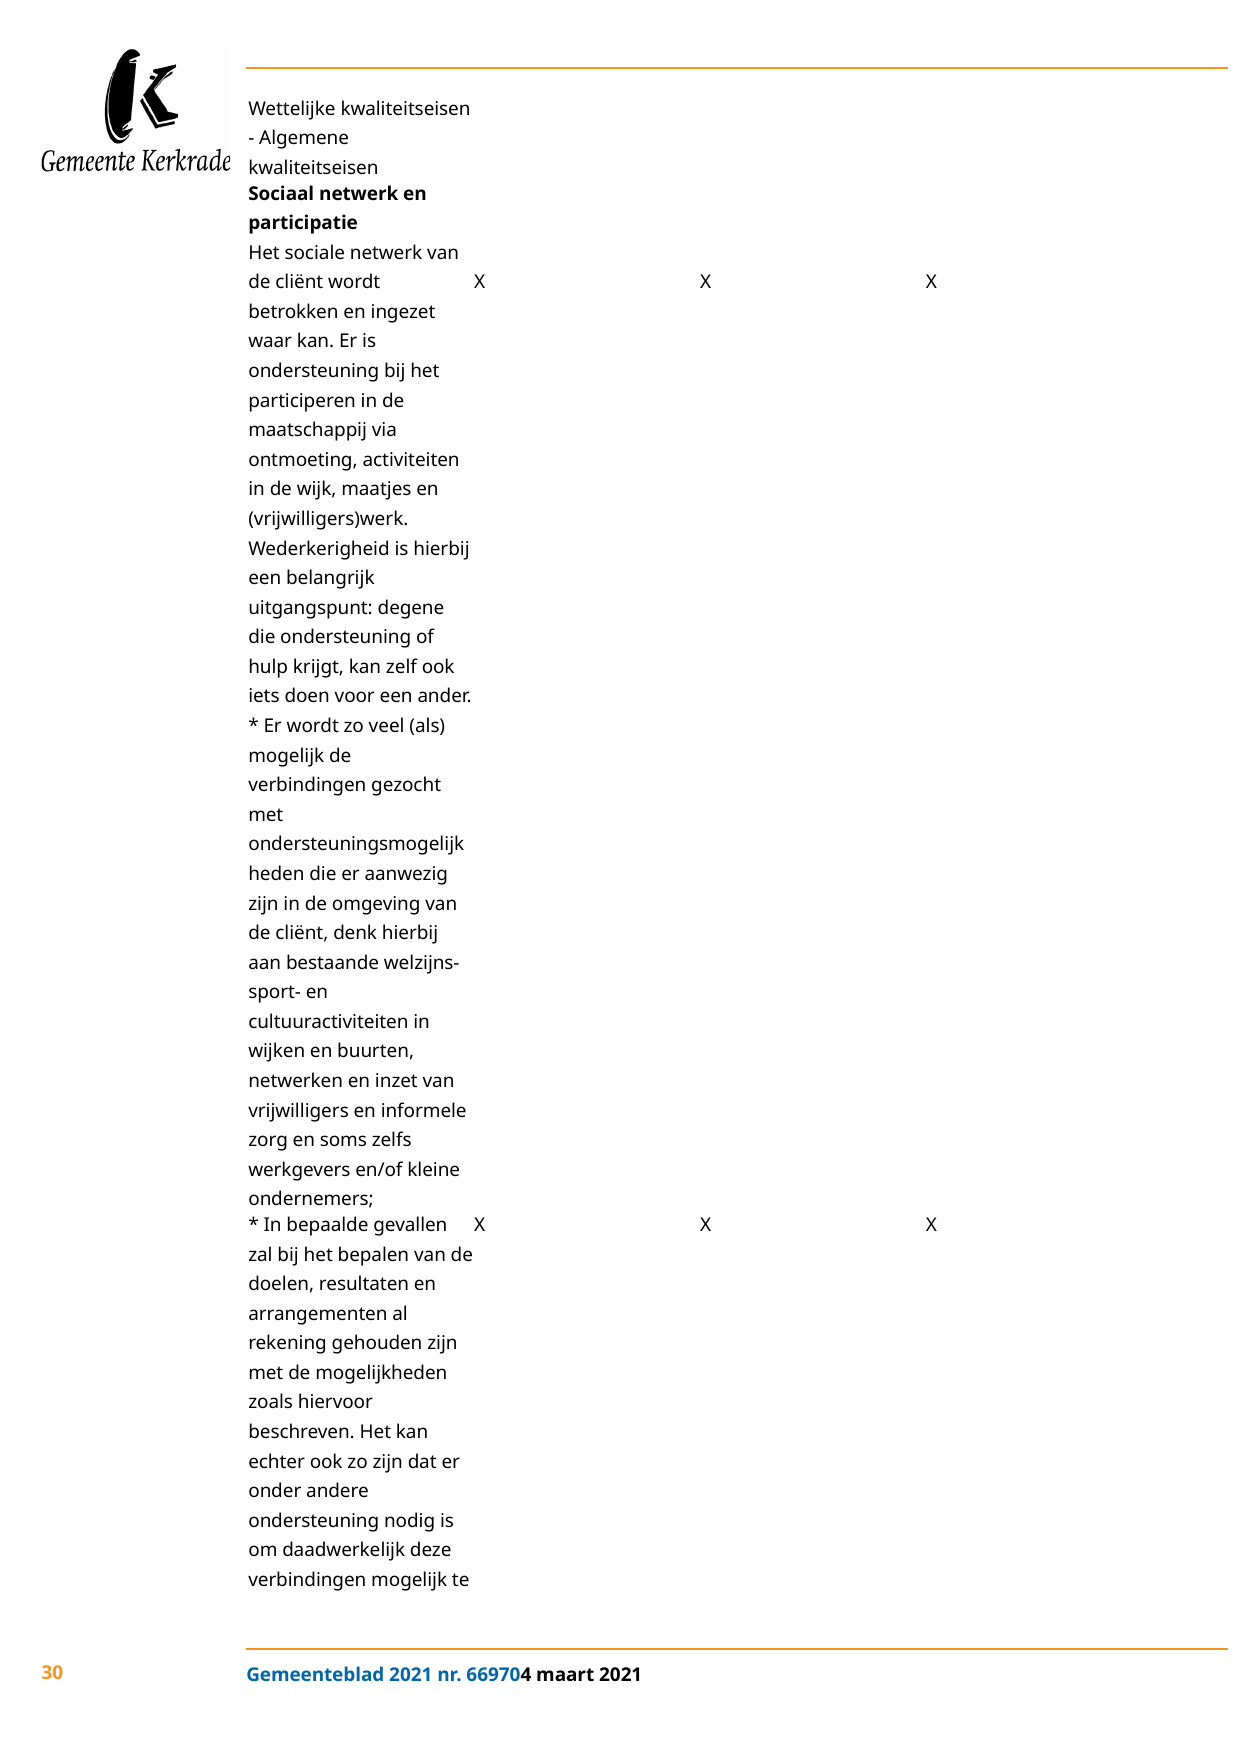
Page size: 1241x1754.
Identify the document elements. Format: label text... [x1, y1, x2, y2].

table_cell X [474, 1211, 700, 1592]
table_header [926, 95, 1152, 180]
picture [41, 47, 231, 172]
table_cell X [700, 1211, 926, 1592]
table_header [700, 95, 926, 180]
table_cell X [700, 180, 926, 1211]
table_header Wettelijke kwaliteitseisen - Algemene kwaliteitseisen [248, 95, 474, 180]
table_cell X [926, 1211, 1152, 1592]
table_header [474, 95, 700, 180]
table_cell X [474, 180, 700, 1211]
table_cell X [926, 180, 1152, 1211]
table_cell * In bepaalde gevallen zal bij het bepalen van de doelen, resultaten en arrangementen al rekening gehouden zijn met de mogelijkheden zoals hiervoor beschreven. Het kan echter ook zo zijn dat er onder andere ondersteuning nodig is om daadwerkelijk deze verbindingen mogelijk te [248, 1211, 474, 1592]
table_cell Sociaal netwerk en participatie Het sociale netwerk van de cliënt wordt betrokken en ingezet waar kan. Er is ondersteuning bij het participeren in de maatschappij via ontmoeting, activiteiten in de wijk, maatjes en (vrijwilligers)werk. Wederkerigheid is hierbij een belangrijk uitgangspunt: degene die ondersteuning of hulp krijgt, kan zelf ook iets doen voor een ander. * Er wordt zo veel (als) mogelijk de verbindingen gezocht met ondersteuningsmogelijkheden die er aanwezig zijn in de omgeving van de cliënt, denk hierbij aan bestaande welzijns-sport- en cultuuractiviteiten in wijken en buurten, netwerken en inzet van vrijwilligers en informele zorg en soms zelfs werkgevers en/of kleine ondernemers; [248, 180, 474, 1211]
